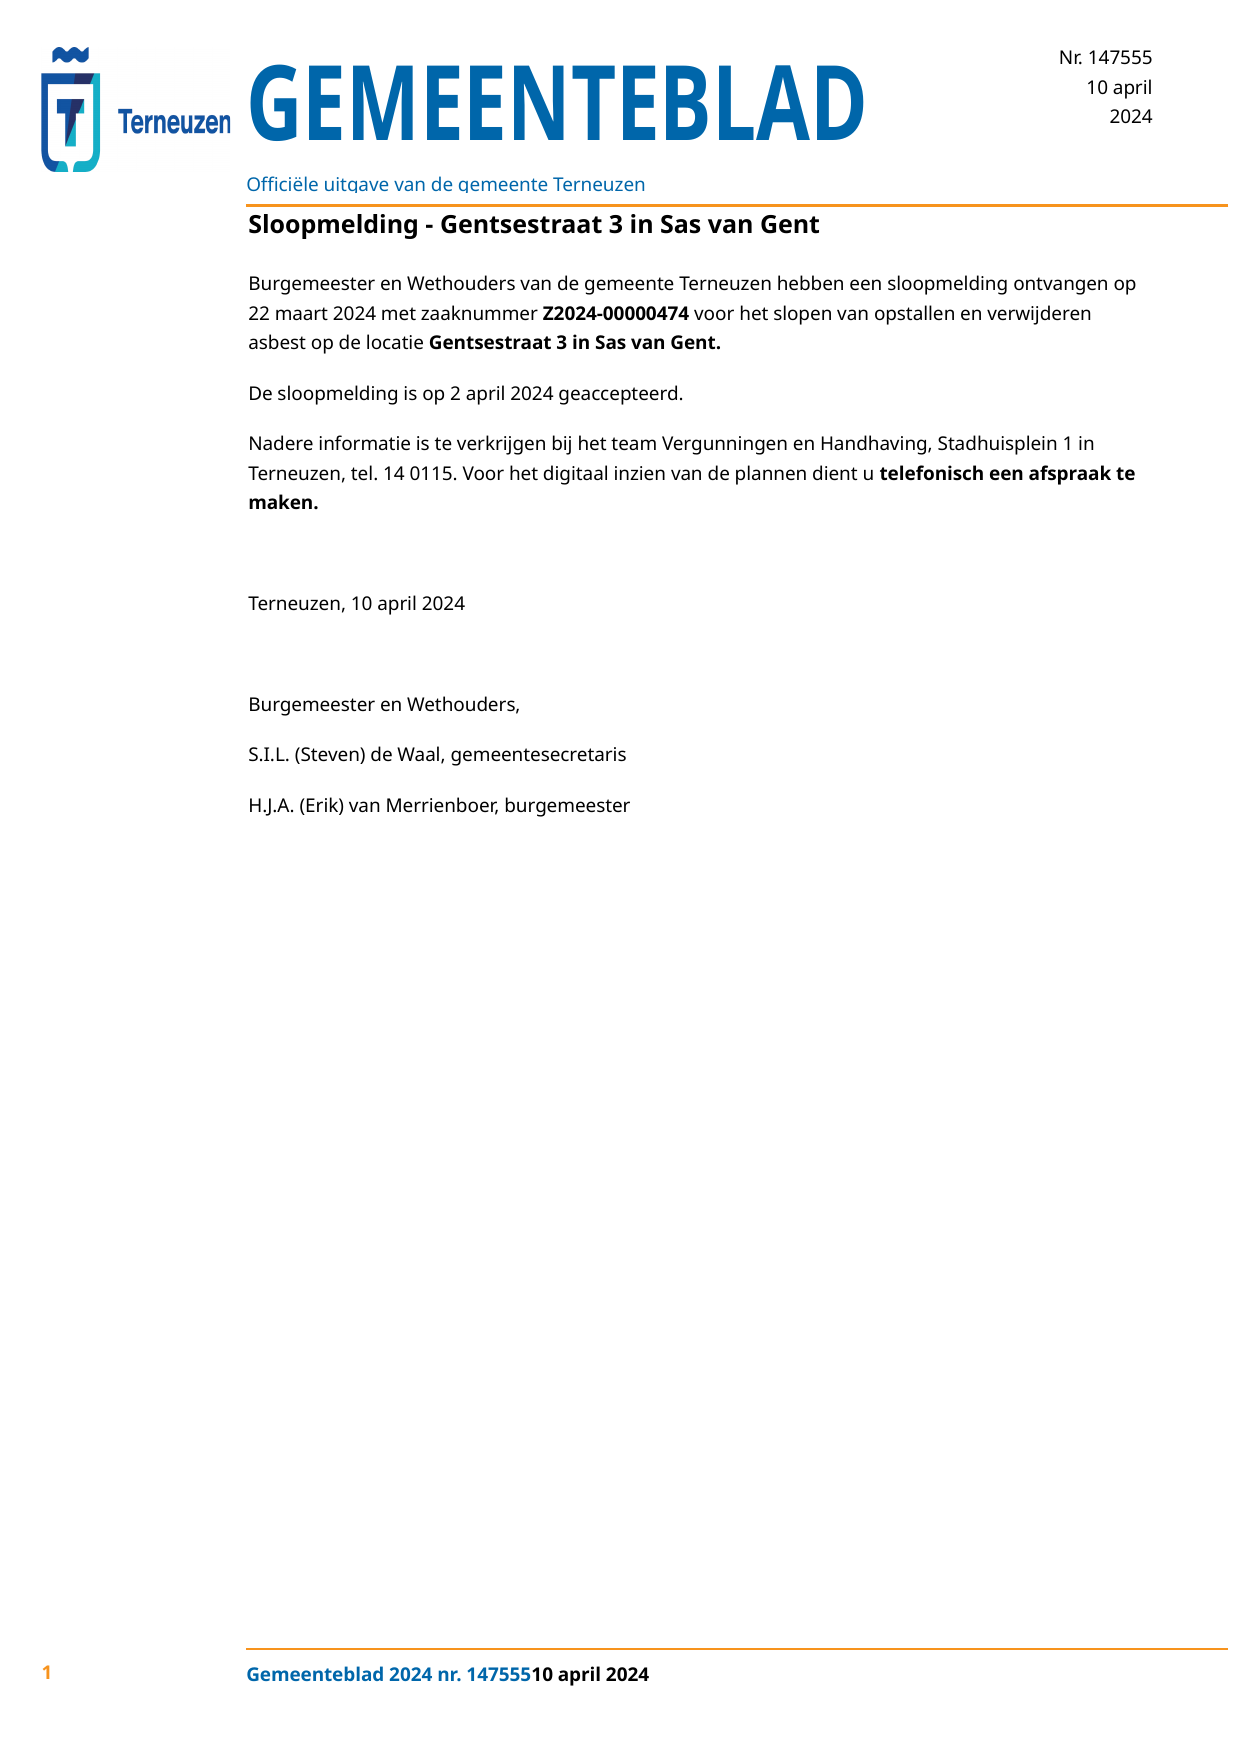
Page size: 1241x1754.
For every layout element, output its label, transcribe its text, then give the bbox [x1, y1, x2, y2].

text Terneuzen, 10 april 2024 [248, 590, 1152, 616]
text Sloopmelding - Gentsestraat 3 in Sas van Gent [248, 207, 1152, 241]
text Nadere informatie is te verkrijgen bij het team Vergunningen en Handhaving, Stadhuisplein 1 in Terneuzen, tel. 14 0115. Voor het digitaal inzien van de plannen dient u telefonisch een afspraak te maken. [248, 430, 1152, 515]
text H.J.A. (Erik) van Merrienboer, burgemeester [248, 792, 1152, 818]
text Burgemeester en Wethouders, [248, 691, 1152, 717]
text De sloopmelding is op 2 april 2024 geaccepteerd. [248, 380, 1152, 406]
text Burgemeester en Wethouders van de gemeente Terneuzen hebben een sloopmelding ontvangen op 22 maart 2024 met zaaknummer Z2024-00000474 voor het slopen van opstallen en verwijderen asbest op de locatie Gentsestraat 3 in Sas van Gent. [248, 270, 1152, 355]
picture [41, 47, 231, 172]
text S.I.L. (Steven) de Waal, gemeentesecretaris [248, 742, 1152, 767]
